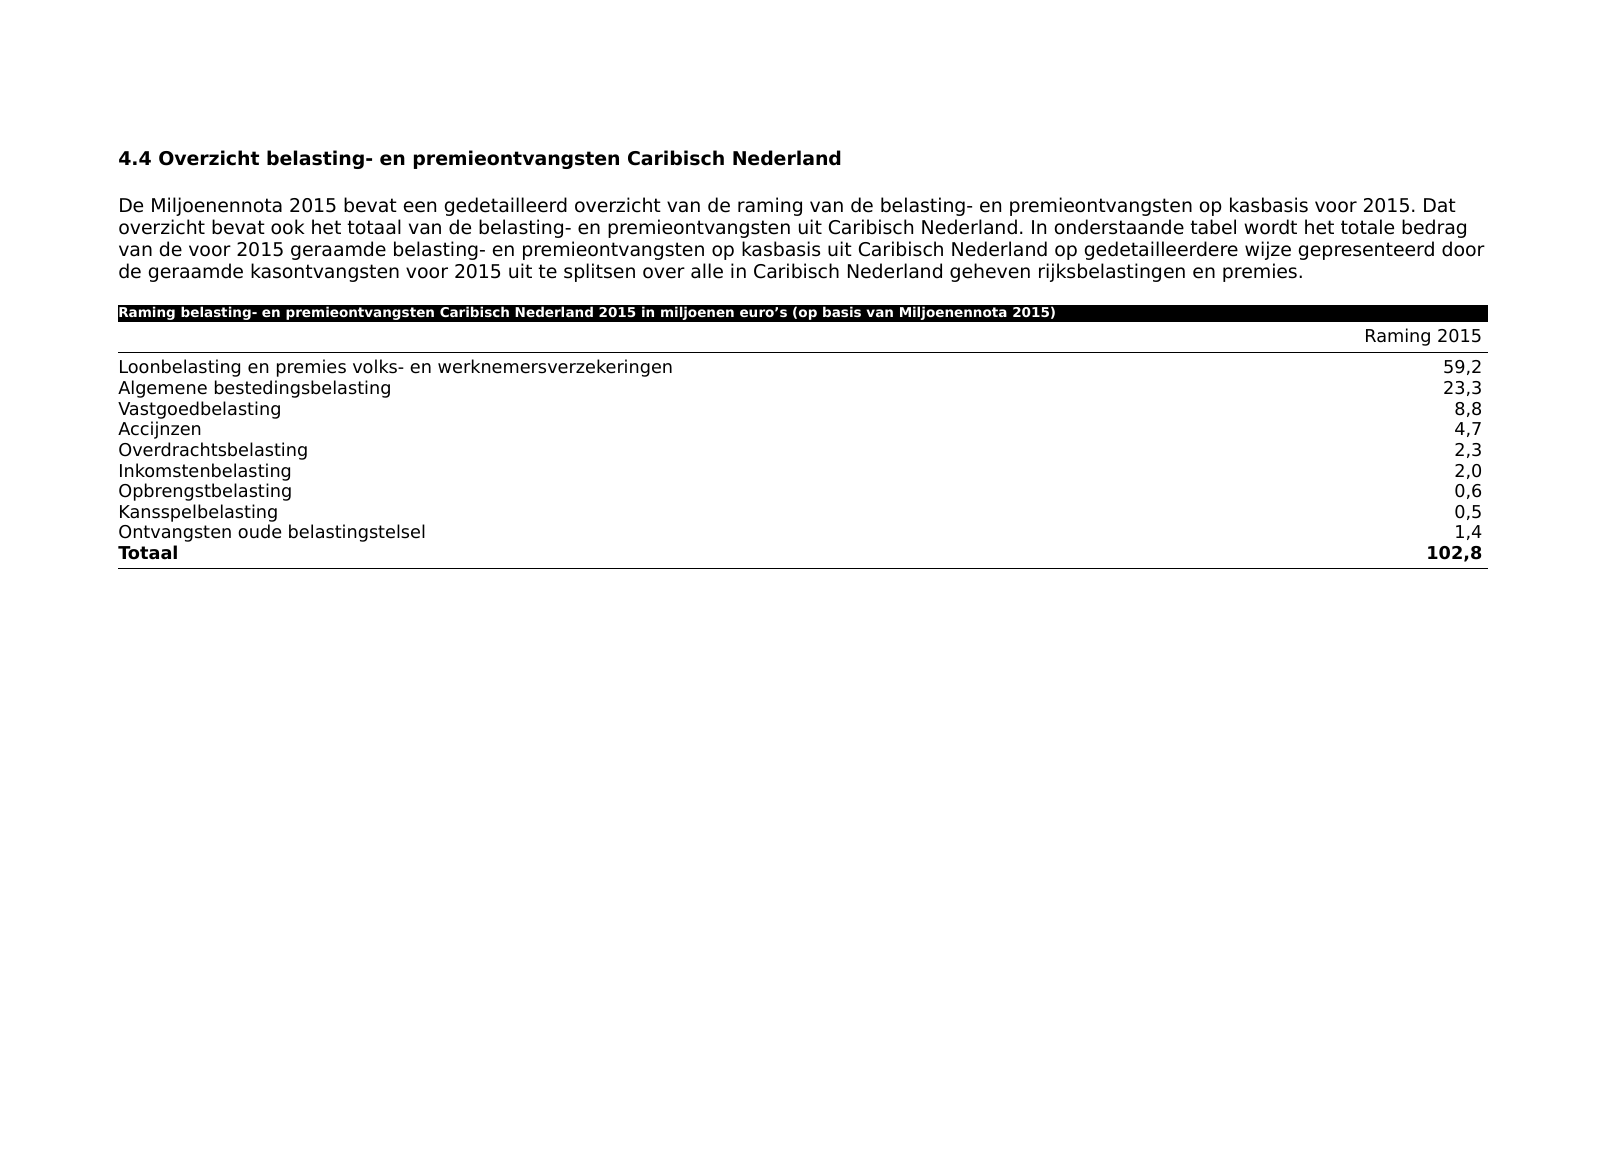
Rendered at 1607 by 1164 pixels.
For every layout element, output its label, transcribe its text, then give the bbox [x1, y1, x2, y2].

table_cell 59,2 [1214, 353, 1488, 378]
table_cell Vastgoedbelasting [118, 399, 1214, 419]
table_cell Overdrachtsbelasting [118, 440, 1214, 461]
table_header Raming belasting- en premieontvangsten Caribisch Nederland 2015 in miljoenen euro’s (op basis van Miljoenennota 2015) [118, 305, 1488, 321]
table_cell Kansspelbelasting [118, 502, 1214, 522]
table_cell Accijnzen [118, 419, 1214, 440]
table_cell 23,3 [1214, 378, 1488, 399]
text De Miljoenennota 2015 bevat een gedetailleerd overzicht van de raming van de belasting- en premieontvangsten op kasbasis voor 2015. Dat overzicht bevat ook het totaal van de belasting- en premieontvangsten uit Caribisch Nederland. In onderstaande tabel wordt het totale bedrag van de voor 2015 geraamde belasting- en premieontvangsten op kasbasis uit Caribisch Nederland op gedetailleerdere wijze gepresenteerd door de geraamde kasontvangsten voor 2015 uit te splitsen over alle in Caribisch Nederland geheven rijksbelastingen en premies. [118, 195, 1488, 283]
table_cell Ontvangsten oude belastingstelsel [118, 523, 1214, 543]
table_cell Opbrengstbelasting [118, 481, 1214, 502]
table_cell Inkomstenbelasting [118, 461, 1214, 481]
table_cell 0,5 [1214, 502, 1488, 522]
table_cell Loonbelasting en premies volks- en werknemersverzekeringen [118, 353, 1214, 378]
table_cell Totaal [118, 543, 1214, 568]
table_cell Algemene bestedingsbelasting [118, 378, 1214, 399]
table_cell 2,0 [1214, 461, 1488, 481]
subtitle 4.4 Overzicht belasting- en premieontvangsten Caribisch Nederland [118, 148, 1488, 170]
table_cell 0,6 [1214, 481, 1488, 502]
table_cell 8,8 [1214, 399, 1488, 419]
table_cell 102,8 [1214, 543, 1488, 568]
table_cell Raming 2015 [1214, 322, 1488, 352]
table_cell 1,4 [1214, 523, 1488, 543]
table_cell 2,3 [1214, 440, 1488, 461]
table_cell 4,7 [1214, 419, 1488, 440]
table_cell [118, 322, 1214, 352]
